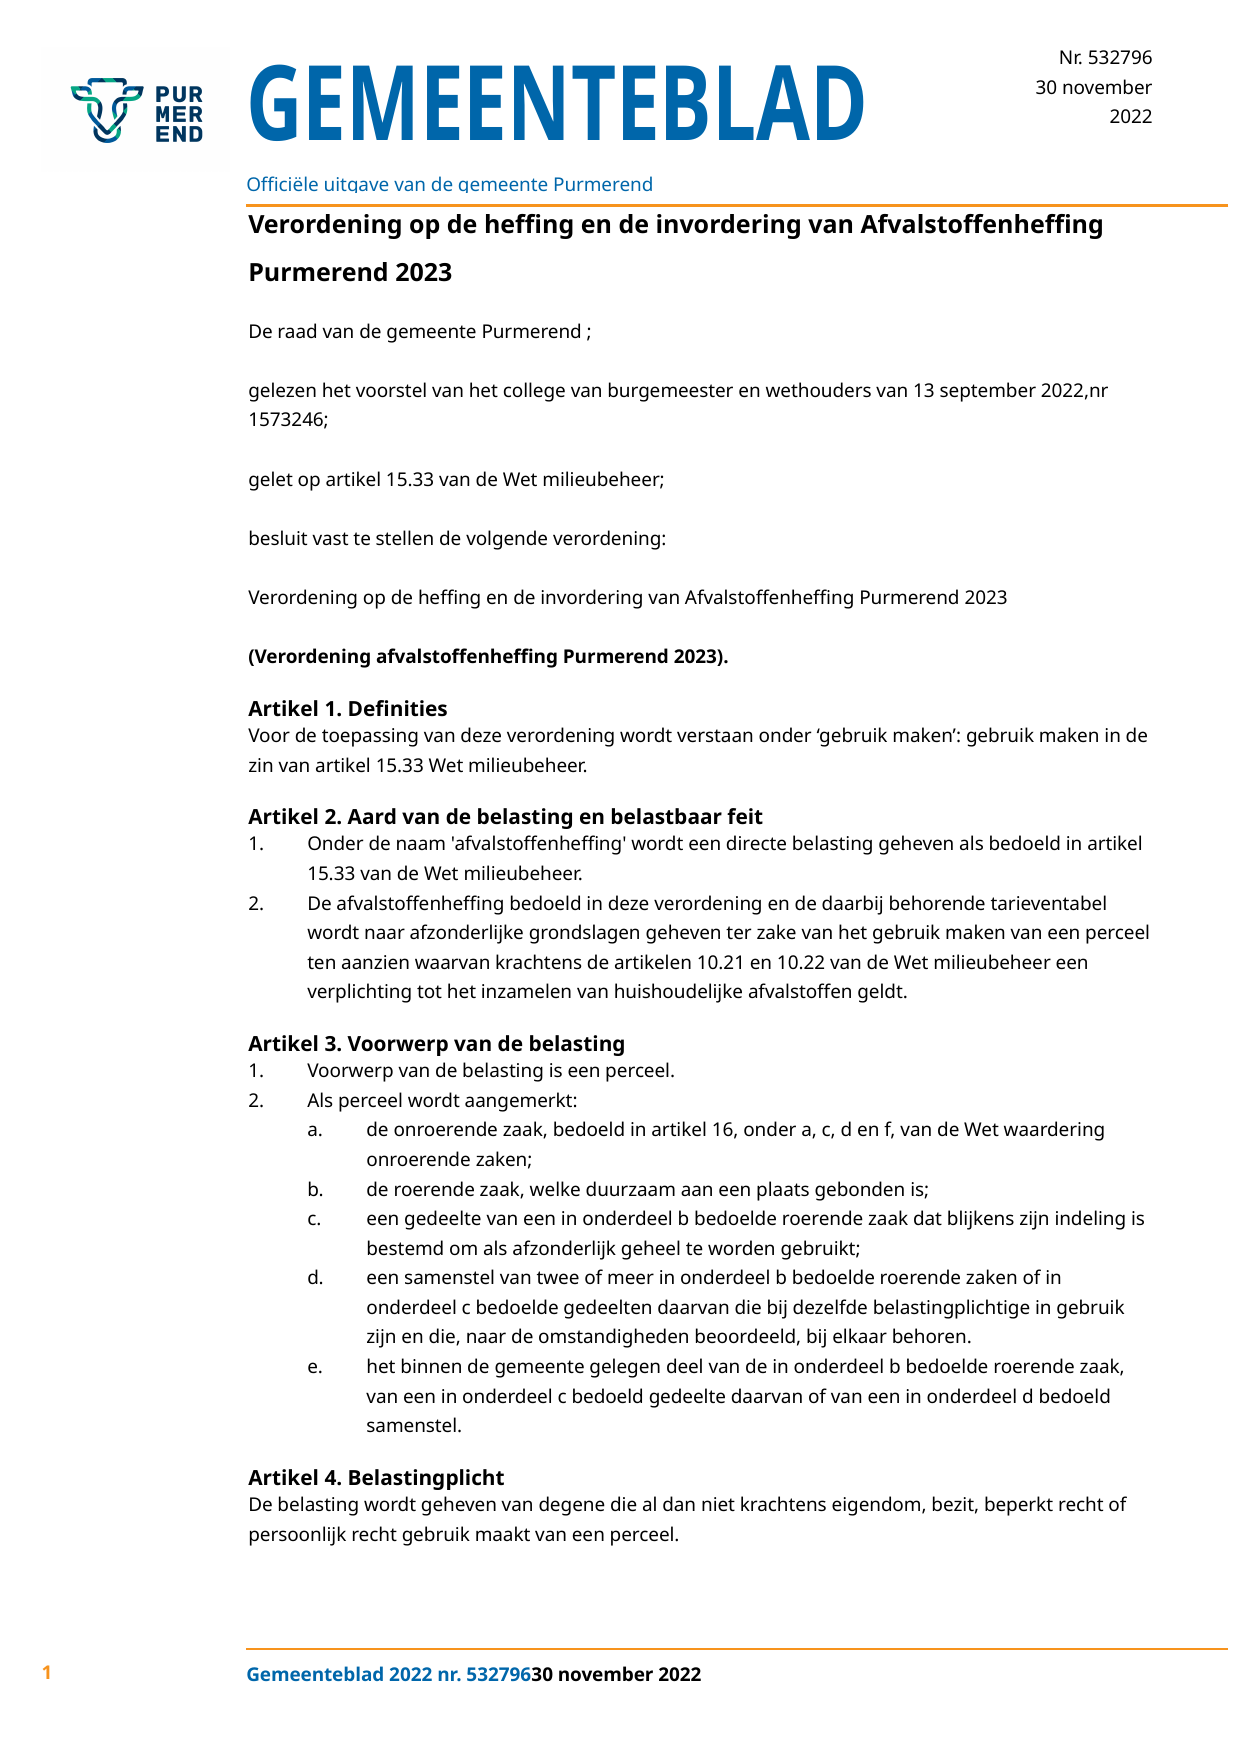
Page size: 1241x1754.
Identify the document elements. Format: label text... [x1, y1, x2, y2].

list Voorwerp van de belasting is een perceel. [248, 1057, 1152, 1083]
list Onder de naam 'afvalstoffenheffing' wordt een directe belasting geheven als bedoeld in artikel 15.33 van de Wet milieubeheer. [248, 831, 1152, 886]
list Als perceel wordt aangemerkt: [248, 1087, 1152, 1113]
text besluit vast te stellen de volgende verordening: [248, 525, 1152, 551]
text (Verordening afvalstoffenheffing Purmerend 2023). [248, 643, 1152, 669]
list een samenstel van twee of meer in onderdeel b bedoelde roerende zaken of in onderdeel c bedoelde gedeelten daarvan die bij dezelfde belastingplichtige in gebruik zijn en die, naar de omstandigheden beoordeeld, bij elkaar behoren. [307, 1264, 1152, 1349]
text De raad van de gemeente Purmerend ; [248, 318, 1152, 344]
text Voor de toepassing van deze verordening wordt verstaan onder ‘gebruik maken’: gebruik maken in de zin van artikel 15.33 Wet milieubeheer. [248, 722, 1152, 777]
list de onroerende zaak, bedoeld in artikel 16, onder a, c, d en f, van de Wet waardering onroerende zaken; [307, 1117, 1152, 1172]
text Artikel 1. Definities [248, 694, 1152, 722]
text Artikel 2. Aard van de belasting en belastbaar feit [248, 802, 1152, 831]
list De afvalstoffenheffing bedoeld in deze verordening en de daarbij behorende tarieventabel wordt naar afzonderlijke grondslagen geheven ter zake van het gebruik maken van een perceel ten aanzien waarvan krachtens de artikelen 10.21 en 10.22 van de Wet milieubeheer een verplichting tot het inzamelen van huishoudelijke afvalstoffen geldt. [248, 890, 1152, 1004]
text Artikel 3. Voorwerp van de belasting [248, 1029, 1152, 1057]
text Verordening op de heffing en de invordering van Afvalstoffenheffing Purmerend 2023 [248, 584, 1152, 610]
list het binnen de gemeente gelegen deel van de in onderdeel b bedoelde roerende zaak, van een in onderdeel c bedoeld gedeelte daarvan of van een in onderdeel d bedoeld samenstel. [307, 1353, 1152, 1438]
text Verordening op de heffing en de invordering van Afvalstoffenheffing Purmerend 2023 [248, 207, 1152, 288]
text gelezen het voorstel van het college van burgemeester en wethouders van 13 september 2022,nr 1573246; [248, 377, 1152, 432]
text De belasting wordt geheven van degene die al dan niet krachtens eigendom, bezit, beperkt recht of persoonlijk recht gebruik maakt van een perceel. [248, 1491, 1152, 1547]
text Artikel 4. Belastingplicht [248, 1463, 1152, 1491]
picture [41, 47, 231, 172]
list een gedeelte van een in onderdeel b bedoelde roerende zaak dat blijkens zijn indeling is bestemd om als afzonderlijk geheel te worden gebruikt; [307, 1205, 1152, 1261]
list de roerende zaak, welke duurzaam aan een plaats gebonden is; [307, 1176, 1152, 1201]
text gelet op artikel 15.33 van de Wet milieubeheer; [248, 466, 1152, 492]
